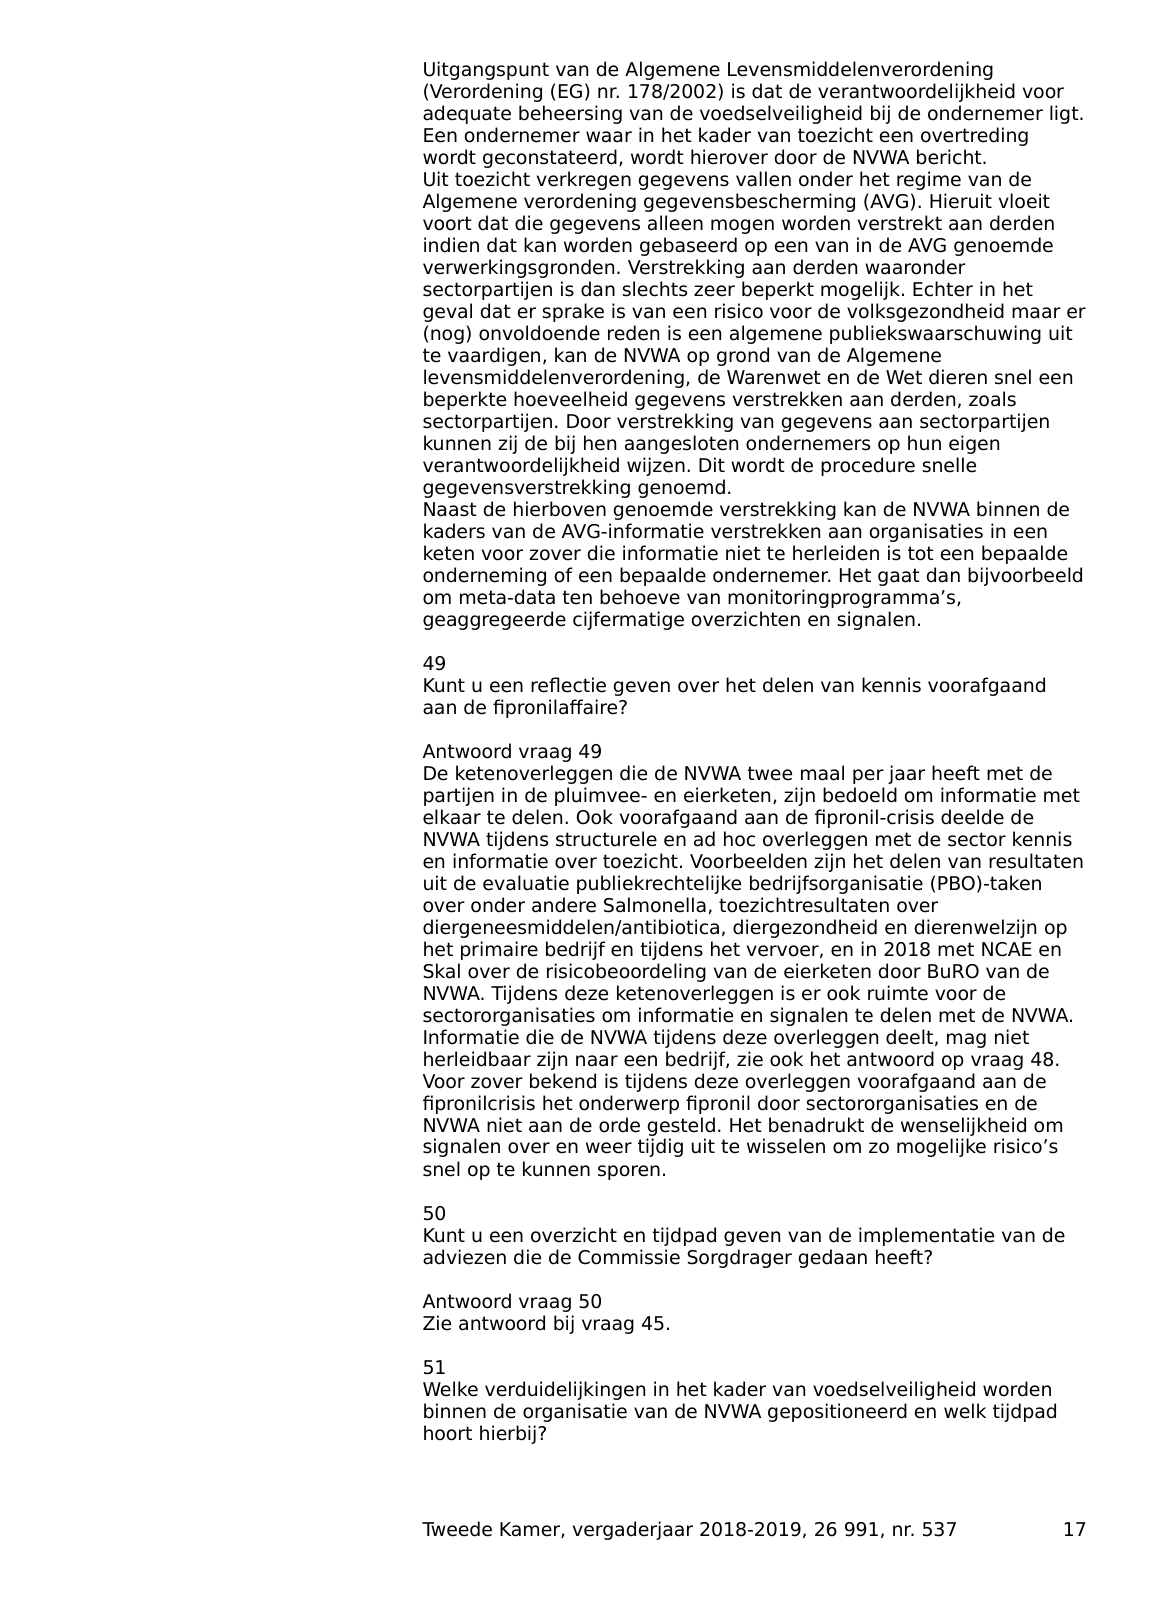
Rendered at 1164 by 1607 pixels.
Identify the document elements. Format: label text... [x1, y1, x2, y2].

text Uit toezicht verkregen gegevens vallen onder het regime van de Algemene verordening gegevensbescherming (AVG). Hieruit vloeit voort dat die gegevens alleen mogen worden verstrekt aan derden indien dat kan worden gebaseerd op een van in de AVG genoemde verwerkingsgronden. Verstrekking aan derden waaronder sectorpartijen is dan slechts zeer beperkt mogelijk. Echter in het geval dat er sprake is van een risico voor de volksgezondheid maar er (nog) onvoldoende reden is een algemene publiekswaarschuwing uit te vaardigen, kan de NVWA op grond van de Algemene levensmiddelenverordening, de Warenwet en de Wet dieren snel een beperkte hoeveelheid gegevens verstrekken aan derden, zoals sectorpartijen. Door verstrekking van gegevens aan sectorpartijen kunnen zij de bij hen aangesloten ondernemers op hun eigen verantwoordelijkheid wijzen. Dit wordt de procedure snelle gegevensverstrekking genoemd. [422, 169, 1087, 499]
text Antwoord vraag 50 [422, 1291, 1087, 1313]
text Kunt u een overzicht en tijdpad geven van de implementatie van de adviezen die de Commissie Sorgdrager gedaan heeft? [422, 1224, 1087, 1268]
text De ketenoverleggen die de NVWA twee maal per jaar heeft met de partijen in de pluimvee- en eierketen, zijn bedoeld om informatie met elkaar te delen. Ook voorafgaand aan de fipronil-crisis deelde de NVWA tijdens structurele en ad hoc overleggen met de sector kennis en informatie over toezicht. Voorbeelden zijn het delen van resultaten uit de evaluatie publiekrechtelijke bedrijfsorganisatie (PBO)-taken over onder andere Salmonella, toezichtresultaten over diergeneesmiddelen/antibiotica, diergezondheid en dierenwelzijn op het primaire bedrijf en tijdens het vervoer, en in 2018 met NCAE en Skal over de risicobeoordeling van de eierketen door BuRO van de NVWA. Tijdens deze ketenoverleggen is er ook ruimte voor de sectororganisaties om informatie en signalen te delen met de NVWA. Informatie die de NVWA tijdens deze overleggen deelt, mag niet herleidbaar zijn naar een bedrijf, zie ook het antwoord op vraag 48. Voor zover bekend is tijdens deze overleggen voorafgaand aan de fipronilcrisis het onderwerp fipronil door sectororganisaties en de NVWA niet aan de orde gesteld. Het benadrukt de wenselijkheid om signalen over en weer tijdig uit te wisselen om zo mogelijke risico’s snel op te kunnen sporen. [422, 763, 1087, 1180]
text Kunt u een reflectie geven over het delen van kennis voorafgaand aan de fipronilaffaire? [422, 675, 1087, 719]
text Zie antwoord bij vraag 45. [422, 1313, 1087, 1335]
text Welke verduidelijkingen in het kader van voedselveiligheid worden binnen de organisatie van de NVWA gepositioneerd en welk tijdpad hoort hierbij? [422, 1379, 1087, 1445]
text 49 [422, 653, 1087, 675]
text Naast de hierboven genoemde verstrekking kan de NVWA binnen de kaders van de AVG-informatie verstrekken aan organisaties in een keten voor zover die informatie niet te herleiden is tot een bepaalde onderneming of een bepaalde ondernemer. Het gaat dan bijvoorbeeld om meta-data ten behoeve van monitoringprogramma’s, geaggregeerde cijfermatige overzichten en signalen. [422, 499, 1087, 631]
text Uitgangspunt van de Algemene Levensmiddelenverordening (Verordening (EG) nr. 178/2002) is dat de verantwoordelijkheid voor adequate beheersing van de voedselveiligheid bij de ondernemer ligt. Een ondernemer waar in het kader van toezicht een overtreding wordt geconstateerd, wordt hierover door de NVWA bericht. [422, 59, 1087, 169]
text 50 [422, 1203, 1087, 1224]
text Antwoord vraag 49 [422, 741, 1087, 763]
text 51 [422, 1357, 1087, 1379]
